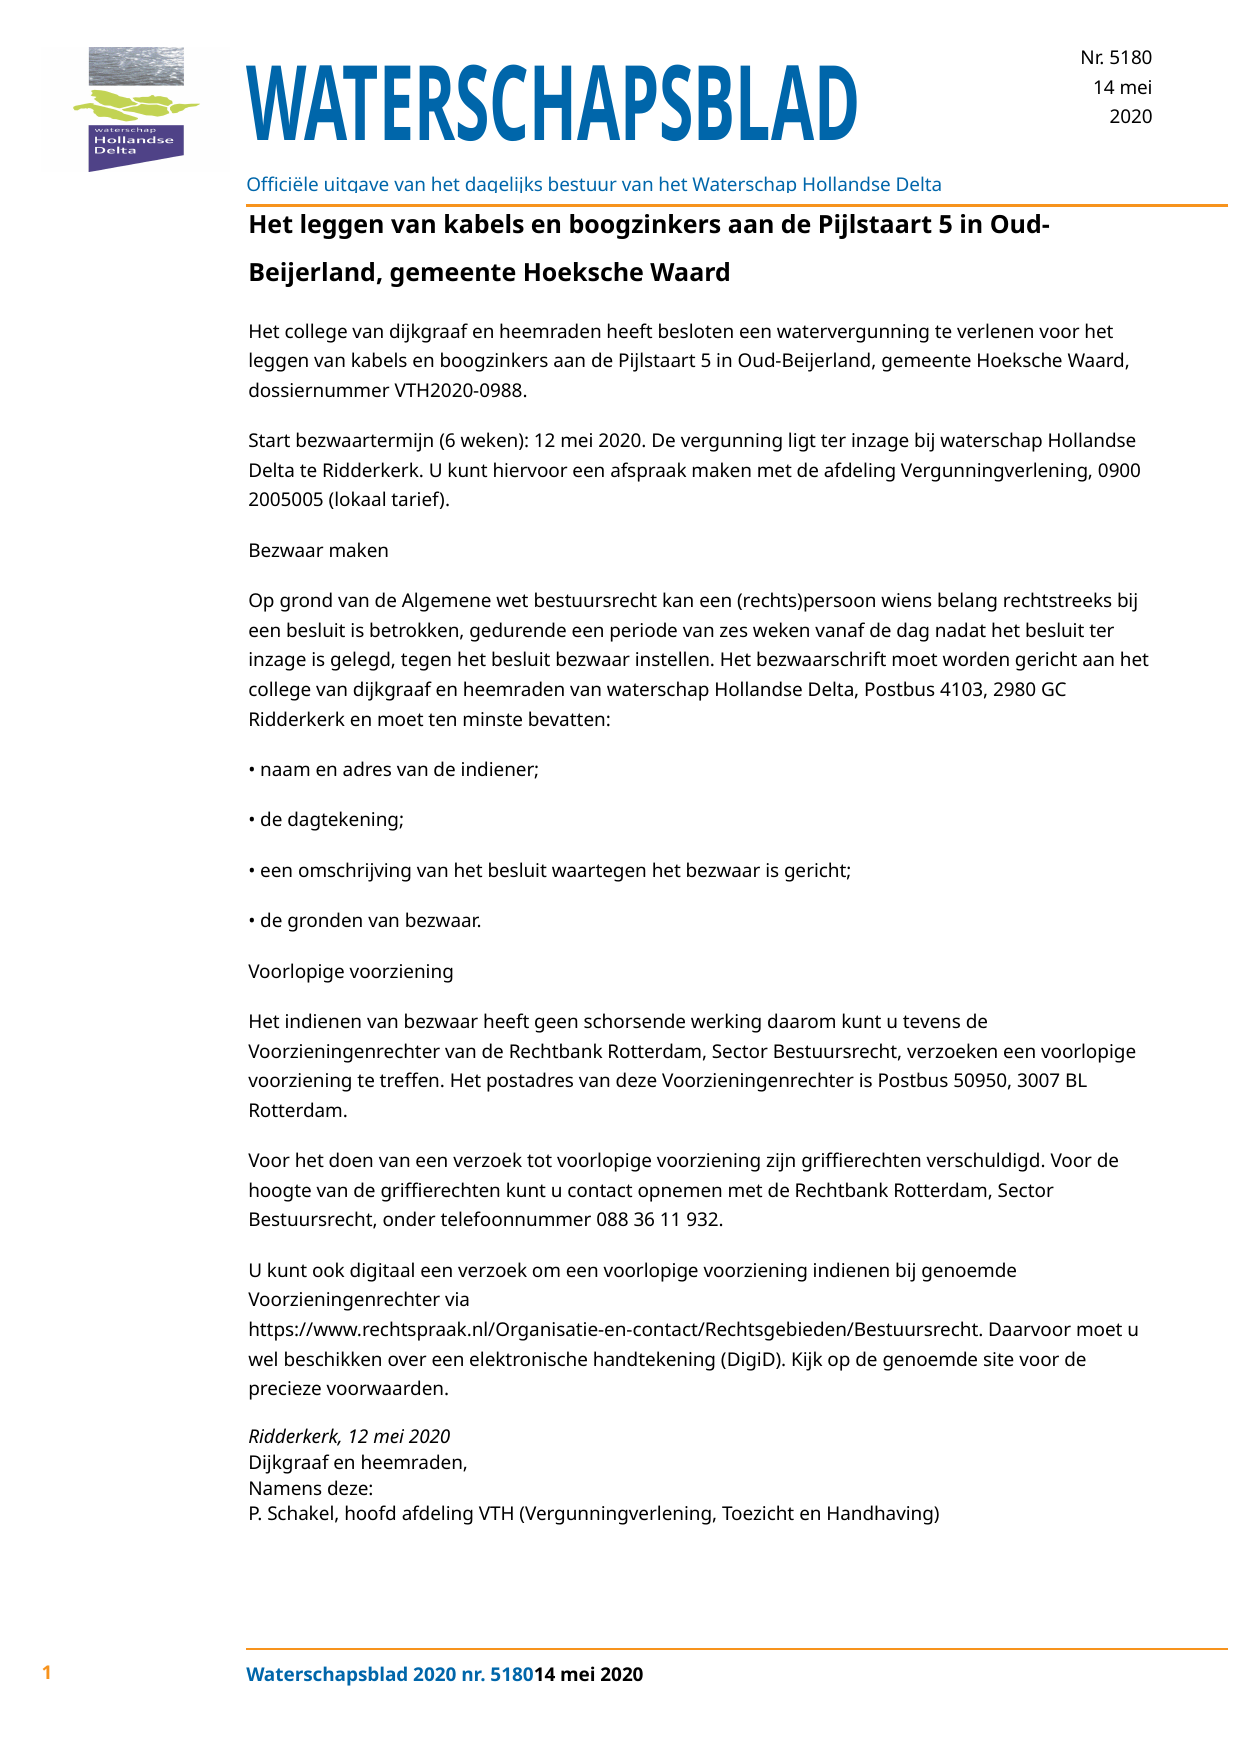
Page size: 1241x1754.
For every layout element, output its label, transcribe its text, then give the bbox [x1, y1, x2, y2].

text Start bezwaartermijn (6 weken): 12 mei 2020. De vergunning ligt ter inzage bij waterschap Hollandse Delta te Ridderkerk. U kunt hiervoor een afspraak maken met de afdeling Vergunningverlening, 0900 2005005 (lokaal tarief). [248, 427, 1152, 512]
text Bezwaar maken [248, 537, 1152, 563]
text U kunt ook digitaal een verzoek om een voorlopige voorziening indienen bij genoemde Voorzieningenrechter via https://www.rechtspraak.nl/Organisatie-en-contact/Rechtsgebieden/Bestuursrecht. Daarvoor moet u wel beschikken over een elektronische handtekening (DigiD). Kijk op de genoemde site voor de precieze voorwaarden. [248, 1257, 1152, 1401]
text Dijkgraaf en heemraden, [248, 1449, 1152, 1475]
text Voorlopige voorziening [248, 958, 1152, 984]
text Het leggen van kabels en boogzinkers aan de Pijlstaart 5 in Oud-Beijerland, gemeente Hoeksche Waard [248, 207, 1152, 288]
picture [41, 47, 231, 172]
text Het college van dijkgraaf en heemraden heeft besloten een watervergunning te verlenen voor het leggen van kabels en boogzinkers aan de Pijlstaart 5 in Oud-Beijerland, gemeente Hoeksche Waard, dossiernummer VTH2020-0988. [248, 318, 1152, 403]
text • een omschrijving van het besluit waartegen het bezwaar is gericht; [248, 857, 1152, 883]
text P. Schakel, hoofd afdeling VTH (Vergunningverlening, Toezicht en Handhaving) [248, 1500, 1152, 1526]
text • de dagtekening; [248, 807, 1152, 832]
text Ridderkerk, 12 mei 2020 [248, 1423, 1152, 1449]
text Namens deze: [248, 1475, 1152, 1500]
text • de gronden van bezwaar. [248, 907, 1152, 933]
text • naam en adres van de indiener; [248, 756, 1152, 782]
text Het indienen van bezwaar heeft geen schorsende werking daarom kunt u tevens de Voorzieningenrechter van de Rechtbank Rotterdam, Sector Bestuursrecht, verzoeken een voorlopige voorziening te treffen. Het postadres van deze Voorzieningenrechter is Postbus 50950, 3007 BL Rotterdam. [248, 1008, 1152, 1123]
text Voor het doen van een verzoek tot voorlopige voorziening zijn griffierechten verschuldigd. Voor de hoogte van de griffierechten kunt u contact opnemen met de Rechtbank Rotterdam, Sector Bestuursrecht, onder telefoonnummer 088 36 11 932. [248, 1147, 1152, 1232]
text Op grond van de Algemene wet bestuursrecht kan een (rechts)persoon wiens belang rechtstreeks bij een besluit is betrokken, gedurende een periode van zes weken vanaf de dag nadat het besluit ter inzage is gelegd, tegen het besluit bezwaar instellen. Het bezwaarschrift moet worden gericht aan het college van dijkgraaf en heemraden van waterschap Hollandse Delta, Postbus 4103, 2980 GC Ridderkerk en moet ten minste bevatten: [248, 587, 1152, 732]
